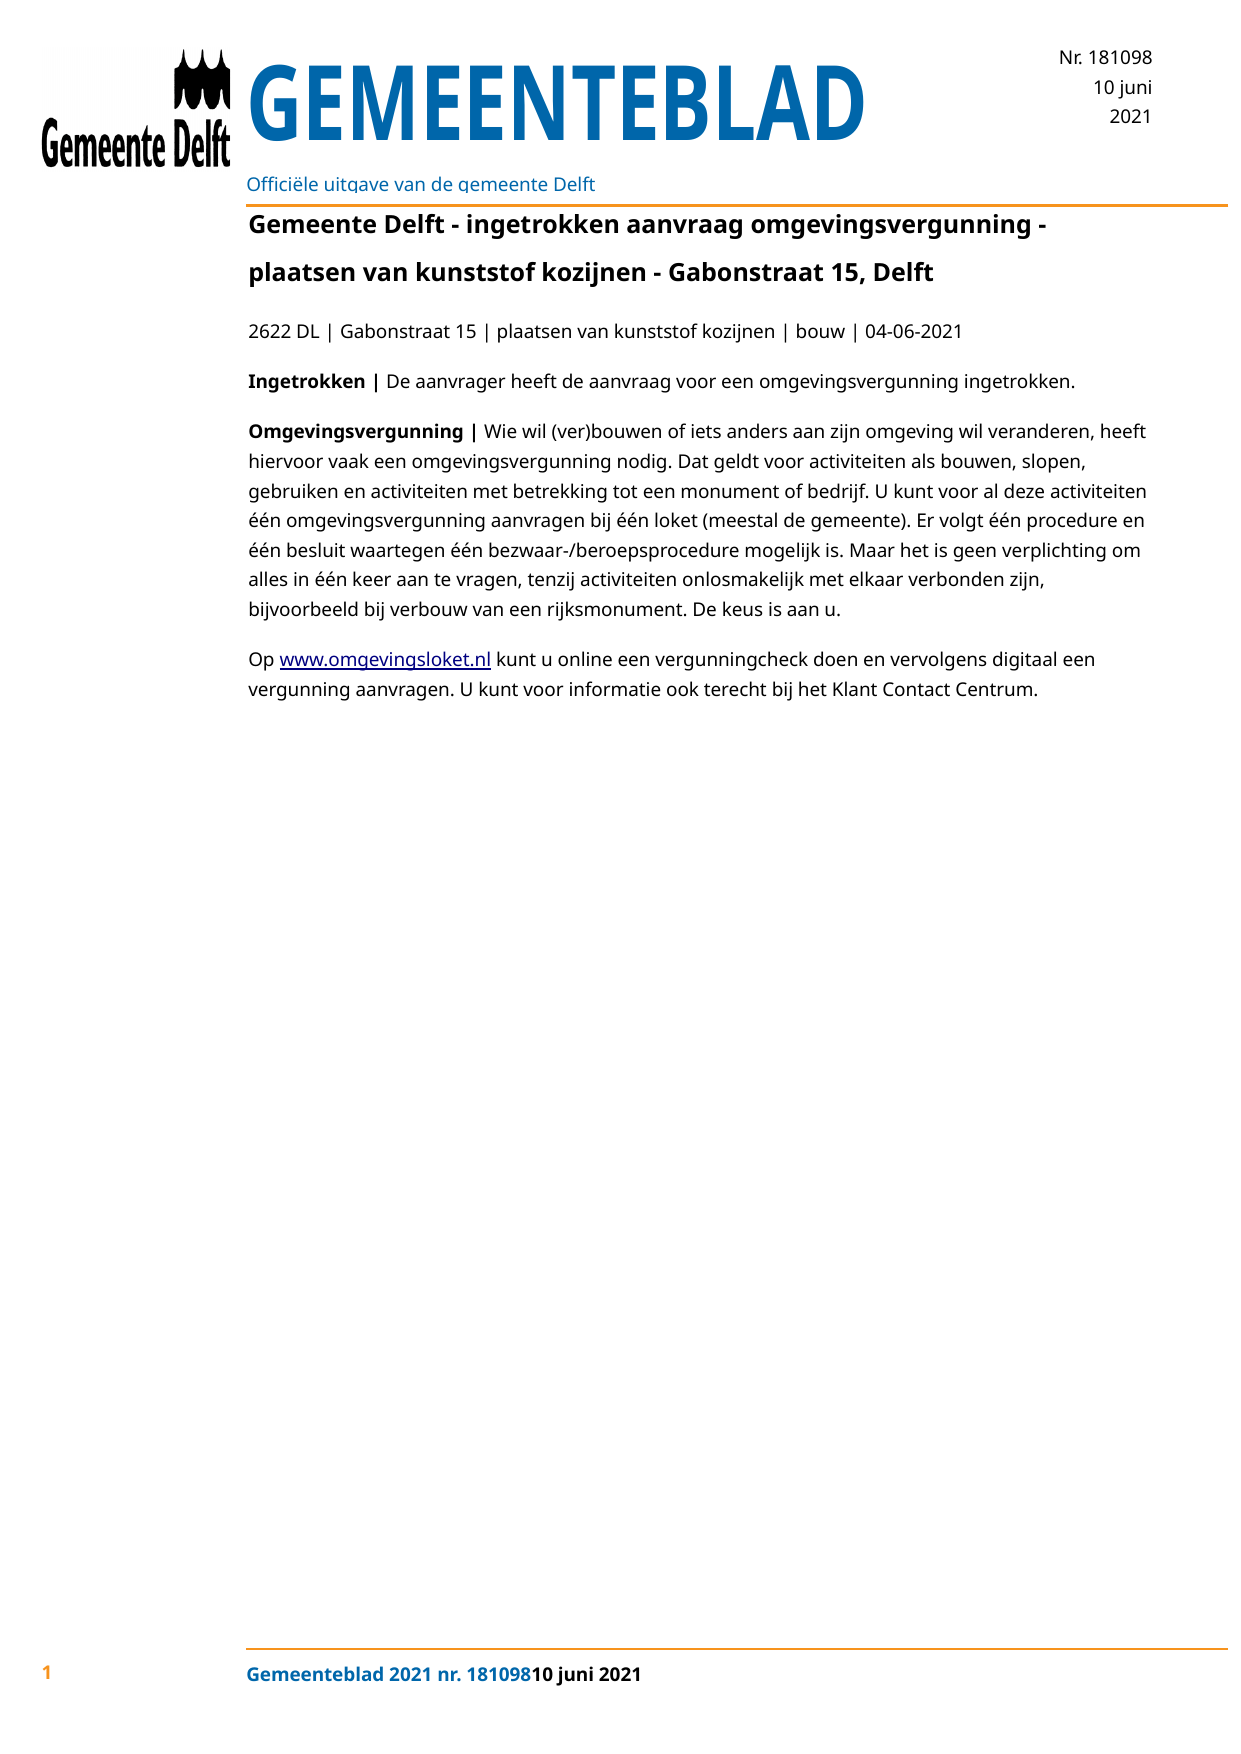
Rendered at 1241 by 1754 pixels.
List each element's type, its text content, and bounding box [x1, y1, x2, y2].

text 2622 DL | Gabonstraat 15 | plaatsen van kunststof kozijnen | bouw | 04-06-2021 [248, 318, 1152, 344]
text Omgevingsvergunning | Wie wil (ver)bouwen of iets anders aan zijn omgeving wil veranderen, heeft hiervoor vaak een omgevingsvergunning nodig. Dat geldt voor activiteiten als bouwen, slopen, gebruiken en activiteiten met betrekking tot een monument of bedrijf. U kunt voor al deze activiteiten één omgevingsvergunning aanvragen bij één loket (meestal de gemeente). Er volgt één procedure en één besluit waartegen één bezwaar-/beroepsprocedure mogelijk is. Maar het is geen verplichting om alles in één keer aan te vragen, tenzij activiteiten onlosmakelijk met elkaar verbonden zijn, bijvoorbeeld bij verbouw van een rijksmonument. De keus is aan u. [248, 419, 1152, 622]
text Op www.omgevingsloket.nl kunt u online een vergunningcheck doen en vervolgens digitaal een vergunning aanvragen. U kunt voor informatie ook terecht bij het Klant Contact Centrum. [248, 647, 1152, 702]
text Gemeente Delft - ingetrokken aanvraag omgevingsvergunning - plaatsen van kunststof kozijnen - Gabonstraat 15, Delft [248, 207, 1152, 288]
picture [41, 47, 231, 172]
text Ingetrokken | De aanvrager heeft de aanvraag voor een omgevingsvergunning ingetrokken. [248, 368, 1152, 394]
